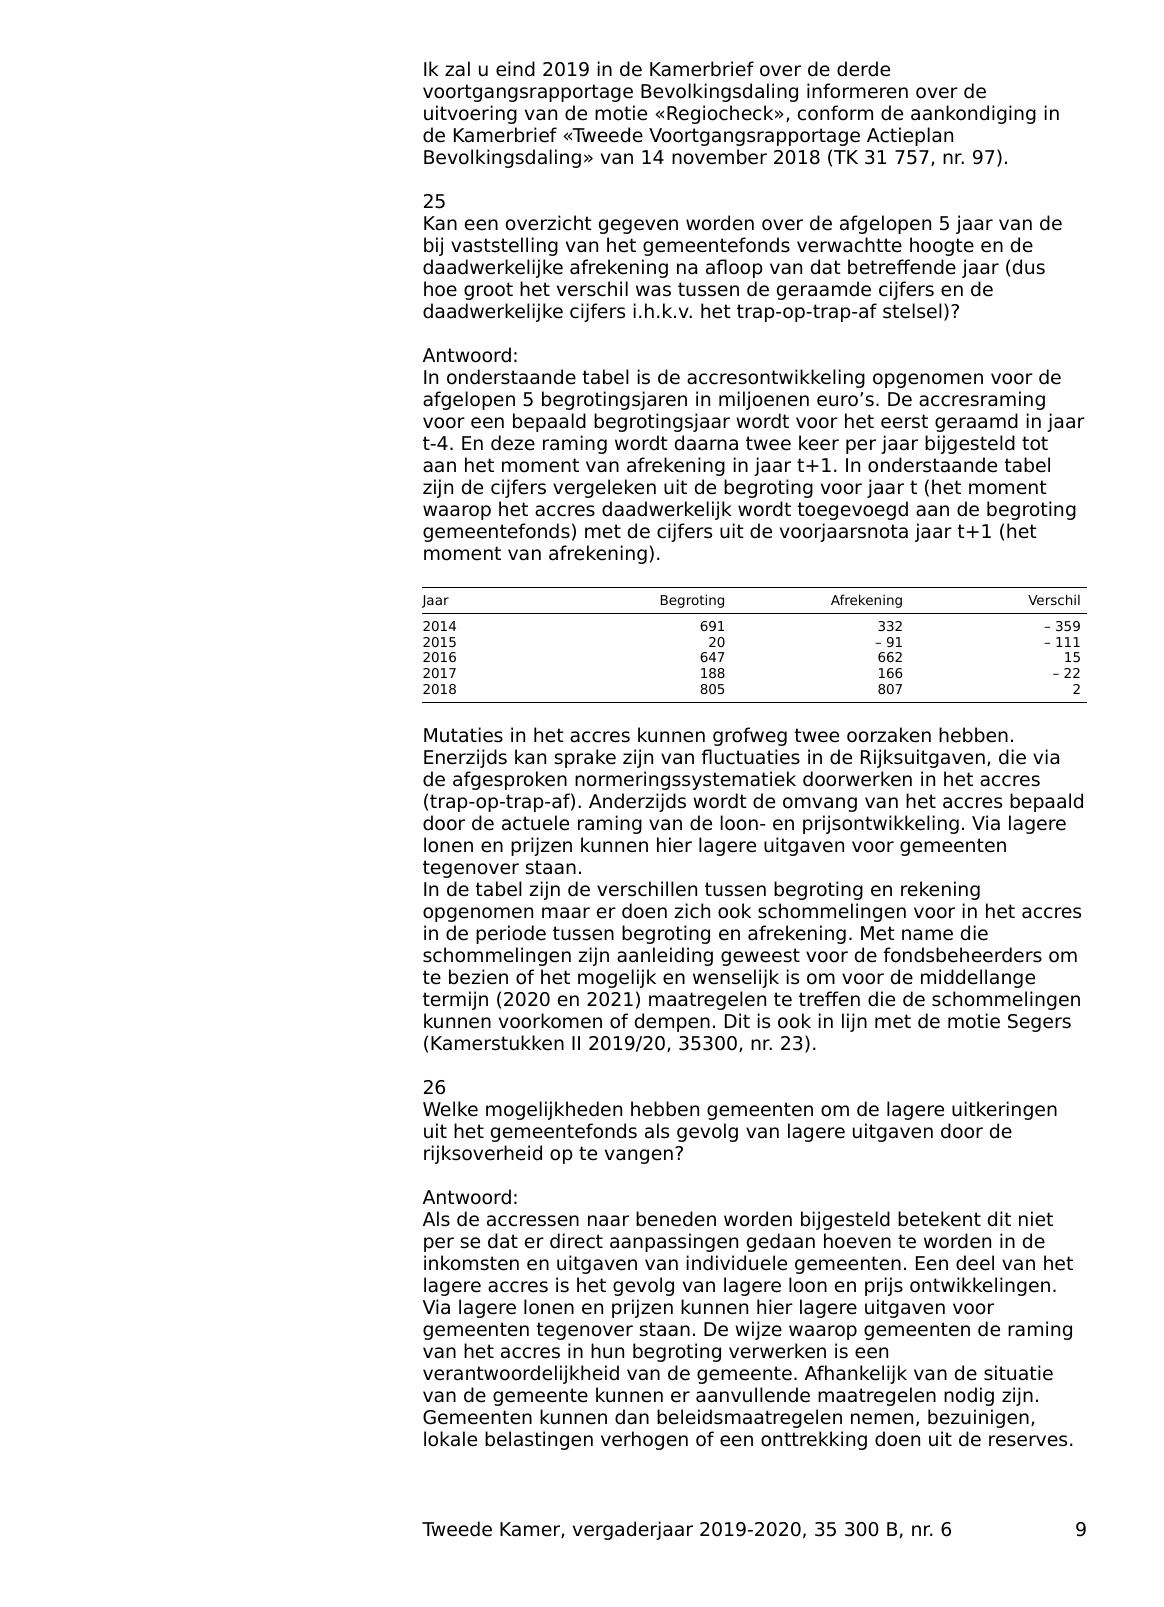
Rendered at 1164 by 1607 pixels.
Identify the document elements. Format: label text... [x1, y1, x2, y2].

text Welke mogelijkheden hebben gemeenten om de lagere uitkeringen uit het gemeentefonds als gevolg van lagere uitgaven door de rijksoverheid op te vangen? [422, 1099, 1087, 1165]
text Antwoord: [422, 1187, 1087, 1209]
table_cell 20 [554, 635, 731, 650]
table_cell 2014 [422, 614, 553, 634]
table_cell 662 [731, 650, 909, 666]
table_cell 647 [554, 650, 731, 666]
table_cell 2017 [422, 666, 553, 682]
text Mutaties in het accres kunnen grofweg twee oorzaken hebben. Enerzijds kan sprake zijn van fluctuaties in de Rijksuitgaven, die via de afgesproken normeringssystematiek doorwerken in het accres (trap-op-trap-af). Anderzijds wordt de omvang van het accres bepaald door de actuele raming van de loon- en prijsontwikkeling. Via lagere lonen en prijzen kunnen hier lagere uitgaven voor gemeenten tegenover staan. [422, 725, 1087, 879]
table_cell 807 [731, 682, 909, 702]
table_cell 15 [909, 650, 1087, 666]
table_cell 2018 [422, 682, 553, 702]
text In de tabel zijn de verschillen tussen begroting en rekening opgenomen maar er doen zich ook schommelingen voor in het accres in de periode tussen begroting en afrekening. Met name die schommelingen zijn aanleiding geweest voor de fondsbeheerders om te bezien of het mogelijk en wenselijk is om voor de middellange termijn (2020 en 2021) maatregelen te treffen die de schommelingen kunnen voorkomen of dempen. Dit is ook in lijn met de motie Segers (Kamerstukken II 2019/20, 35300, nr. 23). [422, 879, 1087, 1055]
table_cell – 91 [731, 635, 909, 650]
table_header Jaar [422, 588, 553, 613]
table_header Verschil [909, 588, 1087, 613]
table_cell 805 [554, 682, 731, 702]
table_cell – 359 [909, 614, 1087, 634]
table_cell 691 [554, 614, 731, 634]
table_cell 2016 [422, 650, 553, 666]
table_cell – 22 [909, 666, 1087, 682]
text 26 [422, 1077, 1087, 1099]
table_cell 2015 [422, 635, 553, 650]
table_cell 2 [909, 682, 1087, 702]
text 25 [422, 191, 1087, 213]
text Ik zal u eind 2019 in de Kamerbrief over de derde voortgangsrapportage Bevolkingsdaling informeren over de uitvoering van de motie «Regiocheck», conform de aankondiging in de Kamerbrief «Tweede Voortgangsrapportage Actieplan Bevolkingsdaling» van 14 november 2018 (TK 31 757, nr. 97). [422, 59, 1087, 169]
table_header Begroting [554, 588, 731, 613]
table_header Afrekening [731, 588, 909, 613]
table_cell 332 [731, 614, 909, 634]
table_cell 188 [554, 666, 731, 682]
table_cell – 111 [909, 635, 1087, 650]
text Antwoord: [422, 345, 1087, 367]
table_cell 166 [731, 666, 909, 682]
text In onderstaande tabel is de accresontwikkeling opgenomen voor de afgelopen 5 begrotingsjaren in miljoenen euro’s. De accresraming voor een bepaald begrotingsjaar wordt voor het eerst geraamd in jaar t-4. En deze raming wordt daarna twee keer per jaar bijgesteld tot aan het moment van afrekening in jaar t+1. In onderstaande tabel zijn de cijfers vergeleken uit de begroting voor jaar t (het moment waarop het accres daadwerkelijk wordt toegevoegd aan de begroting gemeentefonds) met de cijfers uit de voorjaarsnota jaar t+1 (het moment van afrekening). [422, 367, 1087, 565]
text Als de accressen naar beneden worden bijgesteld betekent dit niet per se dat er direct aanpassingen gedaan hoeven te worden in de inkomsten en uitgaven van individuele gemeenten. Een deel van het lagere accres is het gevolg van lagere loon en prijs ontwikkelingen. Via lagere lonen en prijzen kunnen hier lagere uitgaven voor gemeenten tegenover staan. De wijze waarop gemeenten de raming van het accres in hun begroting verwerken is een verantwoordelijkheid van de gemeente. Afhankelijk van de situatie van de gemeente kunnen er aanvullende maatregelen nodig zijn. Gemeenten kunnen dan beleidsmaatregelen nemen, bezuinigen, lokale belastingen verhogen of een onttrekking doen uit de reserves. [422, 1209, 1087, 1451]
text Kan een overzicht gegeven worden over de afgelopen 5 jaar van de bij vaststelling van het gemeentefonds verwachtte hoogte en de daadwerkelijke afrekening na afloop van dat betreffende jaar (dus hoe groot het verschil was tussen de geraamde cijfers en de daadwerkelijke cijfers i.h.k.v. het trap-op-trap-af stelsel)? [422, 213, 1087, 323]
